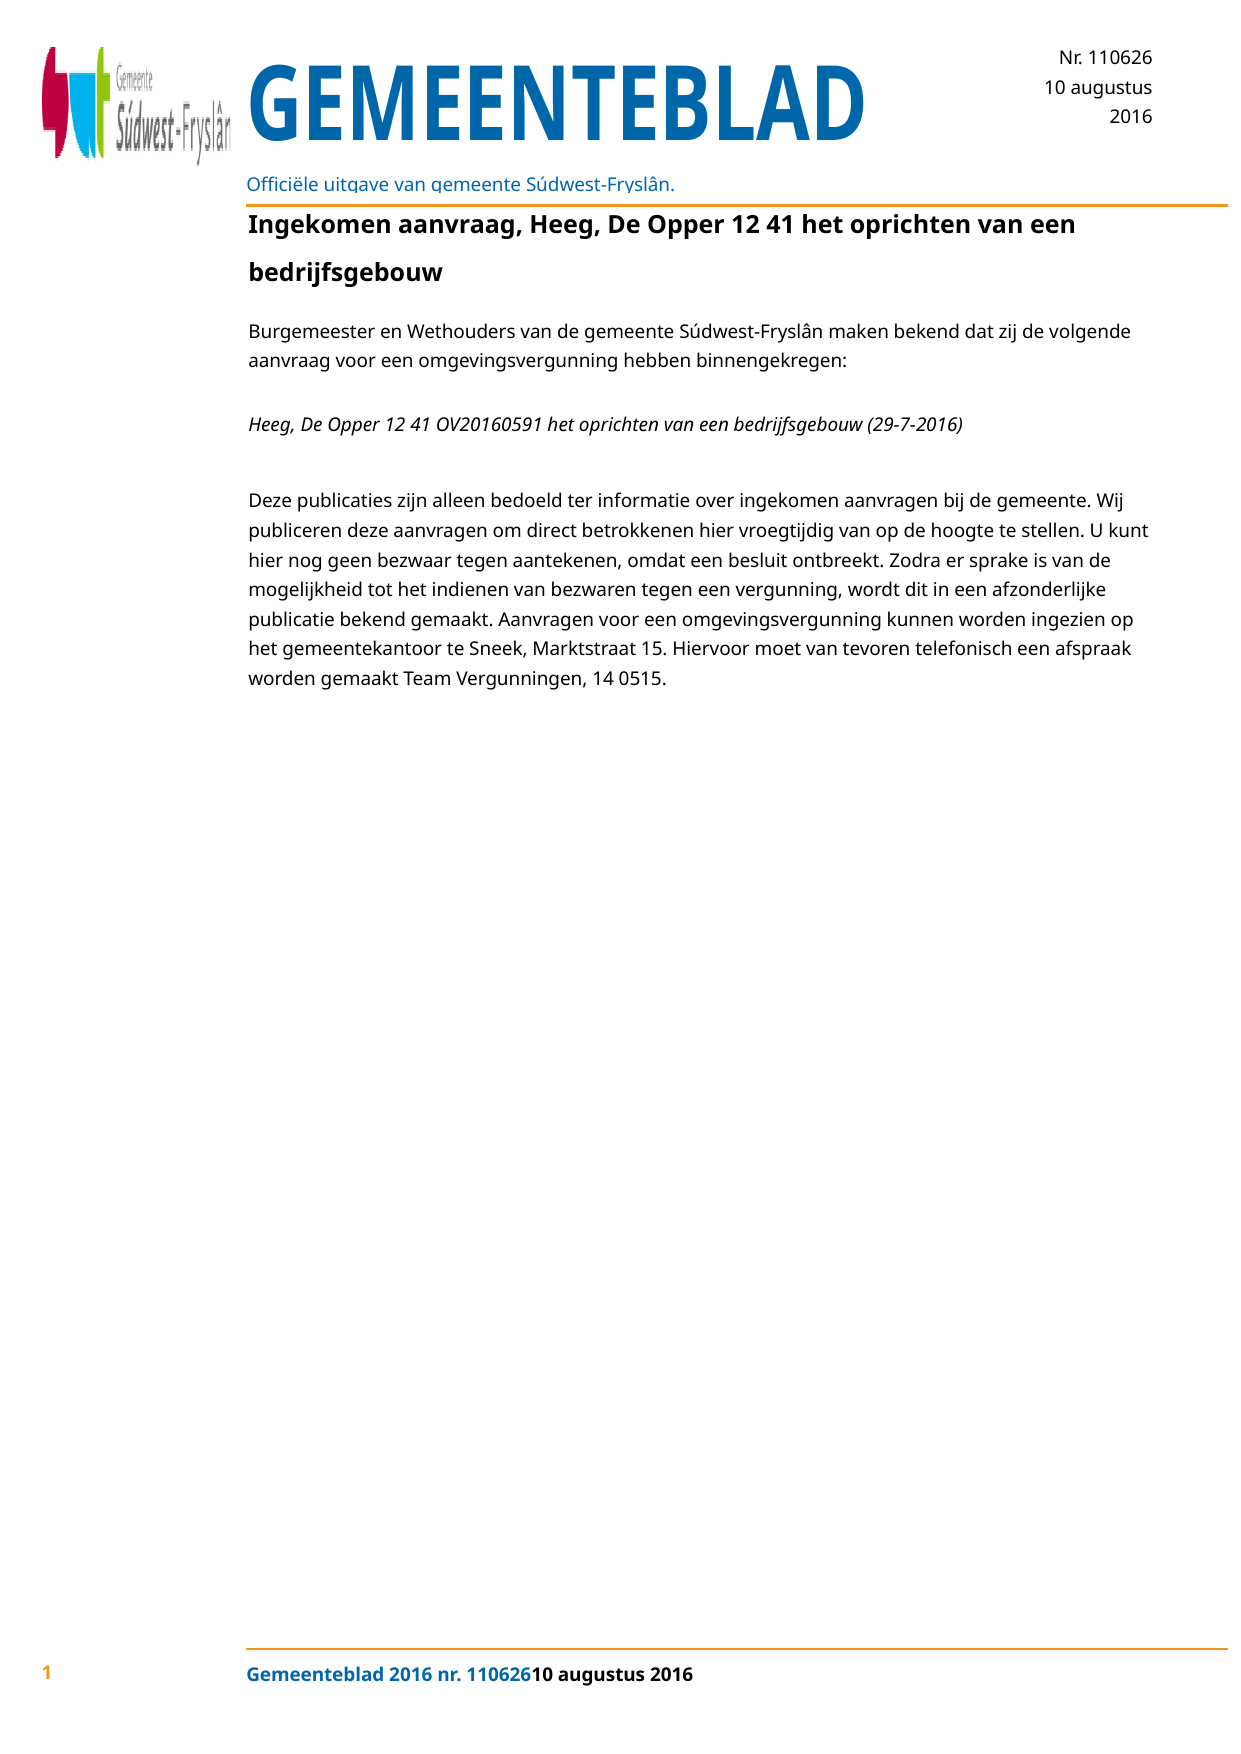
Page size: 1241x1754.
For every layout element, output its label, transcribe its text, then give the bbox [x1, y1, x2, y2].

text Deze publicaties zijn alleen bedoeld ter informatie over ingekomen aanvragen bij de gemeente. Wij publiceren deze aanvragen om direct betrokkenen hier vroegtijdig van op de hoogte te stellen. U kunt hier nog geen bezwaar tegen aantekenen, omdat een besluit ontbreekt. Zodra er sprake is van de mogelijkheid tot het indienen van bezwaren tegen een vergunning, wordt dit in een afzonderlijke publicatie bekend gemaakt. Aanvragen voor een omgevingsvergunning kunnen worden ingezien op het gemeentekantoor te Sneek, Marktstraat 15. Hiervoor moet van tevoren telefonisch een afspraak worden gemaakt Team Vergunningen, 14 0515. [248, 488, 1152, 691]
text Ingekomen aanvraag, Heeg, De Opper 12 41 het oprichten van een bedrijfsgebouw [248, 207, 1152, 288]
text Burgemeester en Wethouders van de gemeente Súdwest-Fryslân maken bekend dat zij de volgende aanvraag voor een omgevingsvergunning hebben binnengekregen: [248, 318, 1152, 373]
text Heeg, De Opper 12 41 OV20160591 het oprichten van een bedrijfsgebouw (29-7-2016) [248, 411, 1152, 437]
picture [41, 47, 231, 172]
